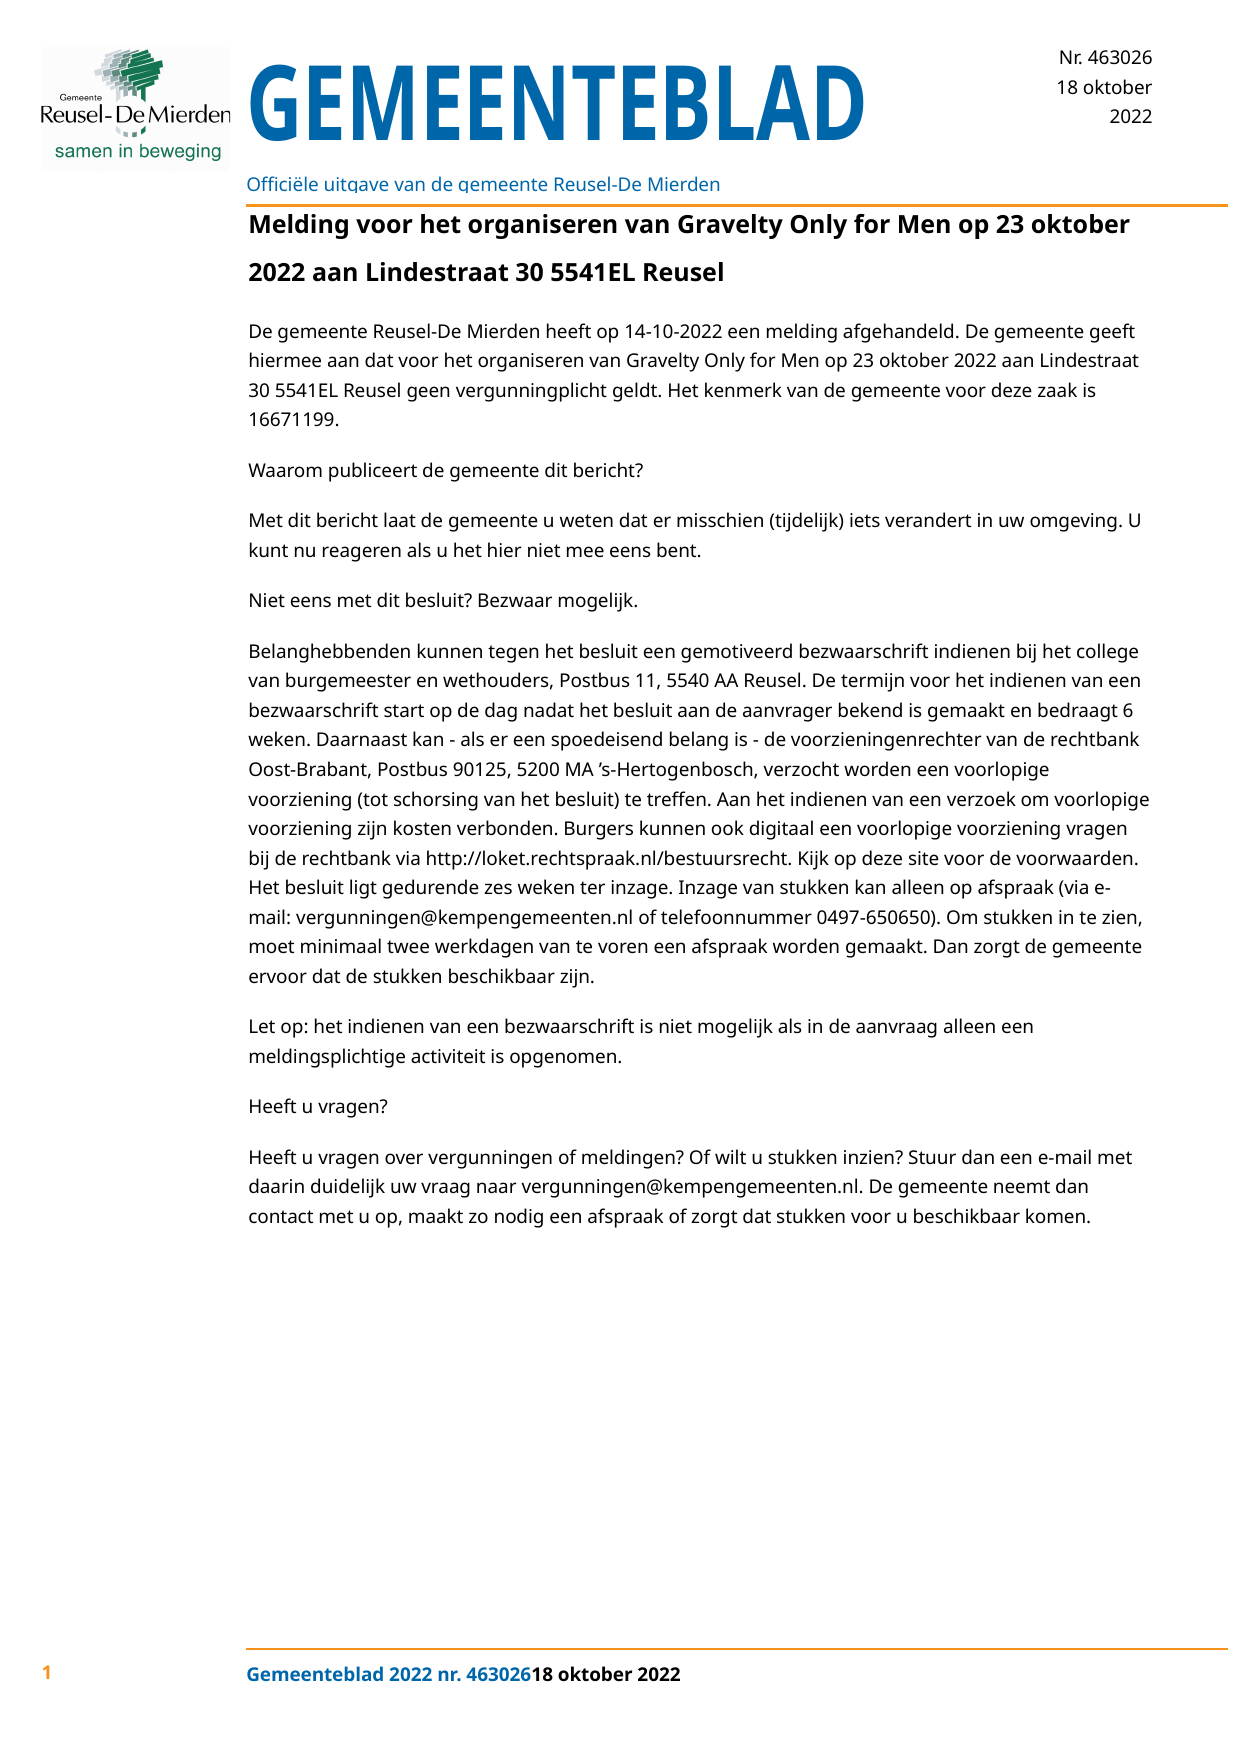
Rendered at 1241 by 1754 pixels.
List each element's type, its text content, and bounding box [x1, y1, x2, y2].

text De gemeente Reusel-De Mierden heeft op 14-10-2022 een melding afgehandeld. De gemeente geeft hiermee aan dat voor het organiseren van Gravelty Only for Men op 23 oktober 2022 aan Lindestraat 30 5541EL Reusel geen vergunningplicht geldt. Het kenmerk van de gemeente voor deze zaak is 16671199. [248, 318, 1152, 432]
text Heeft u vragen over vergunningen of meldingen? Of wilt u stukken inzien? Stuur dan een e-mail met daarin duidelijk uw vraag naar vergunningen@kempengemeenten.nl. De gemeente neemt dan contact met u op, maakt zo nodig een afspraak of zorgt dat stukken voor u beschikbaar komen. [248, 1144, 1152, 1229]
text Heeft u vragen? [248, 1094, 1152, 1119]
text Belanghebbenden kunnen tegen het besluit een gemotiveerd bezwaarschrift indienen bij het college van burgemeester en wethouders, Postbus 11, 5540 AA Reusel. De termijn voor het indienen van een bezwaarschrift start op de dag nadat het besluit aan de aanvrager bekend is gemaakt en bedraagt 6 weken. Daarnaast kan - als er een spoedeisend belang is - de voorzieningenrechter van de rechtbank Oost-Brabant, Postbus 90125, 5200 MA ’s-Hertogenbosch, verzocht worden een voorlopige voorziening (tot schorsing van het besluit) te treffen. Aan het indienen van een verzoek om voorlopige voorziening zijn kosten verbonden. Burgers kunnen ook digitaal een voorlopige voorziening vragen bij de rechtbank via http://loket.rechtspraak.nl/bestuursrecht. Kijk op deze site voor de voorwaarden. Het besluit ligt gedurende zes weken ter inzage. Inzage van stukken kan alleen op afspraak (via e-mail: vergunningen@kempengemeenten.nl of telefoonnummer 0497-650650). Om stukken in te zien, moet minimaal twee werkdagen van te voren een afspraak worden gemaakt. Dan zorgt de gemeente ervoor dat de stukken beschikbaar zijn. [248, 638, 1152, 989]
picture [41, 47, 231, 172]
text Waarom publiceert de gemeente dit bericht? [248, 457, 1152, 483]
text Niet eens met dit besluit? Bezwaar mogelijk. [248, 587, 1152, 613]
text Melding voor het organiseren van Gravelty Only for Men op 23 oktober 2022 aan Lindestraat 30 5541EL Reusel [248, 207, 1152, 288]
text Met dit bericht laat de gemeente u weten dat er misschien (tijdelijk) iets verandert in uw omgeving. U kunt nu reageren als u het hier niet mee eens bent. [248, 507, 1152, 563]
text Let op: het indienen van een bezwaarschrift is niet mogelijk als in de aanvraag alleen een meldingsplichtige activiteit is opgenomen. [248, 1014, 1152, 1069]
